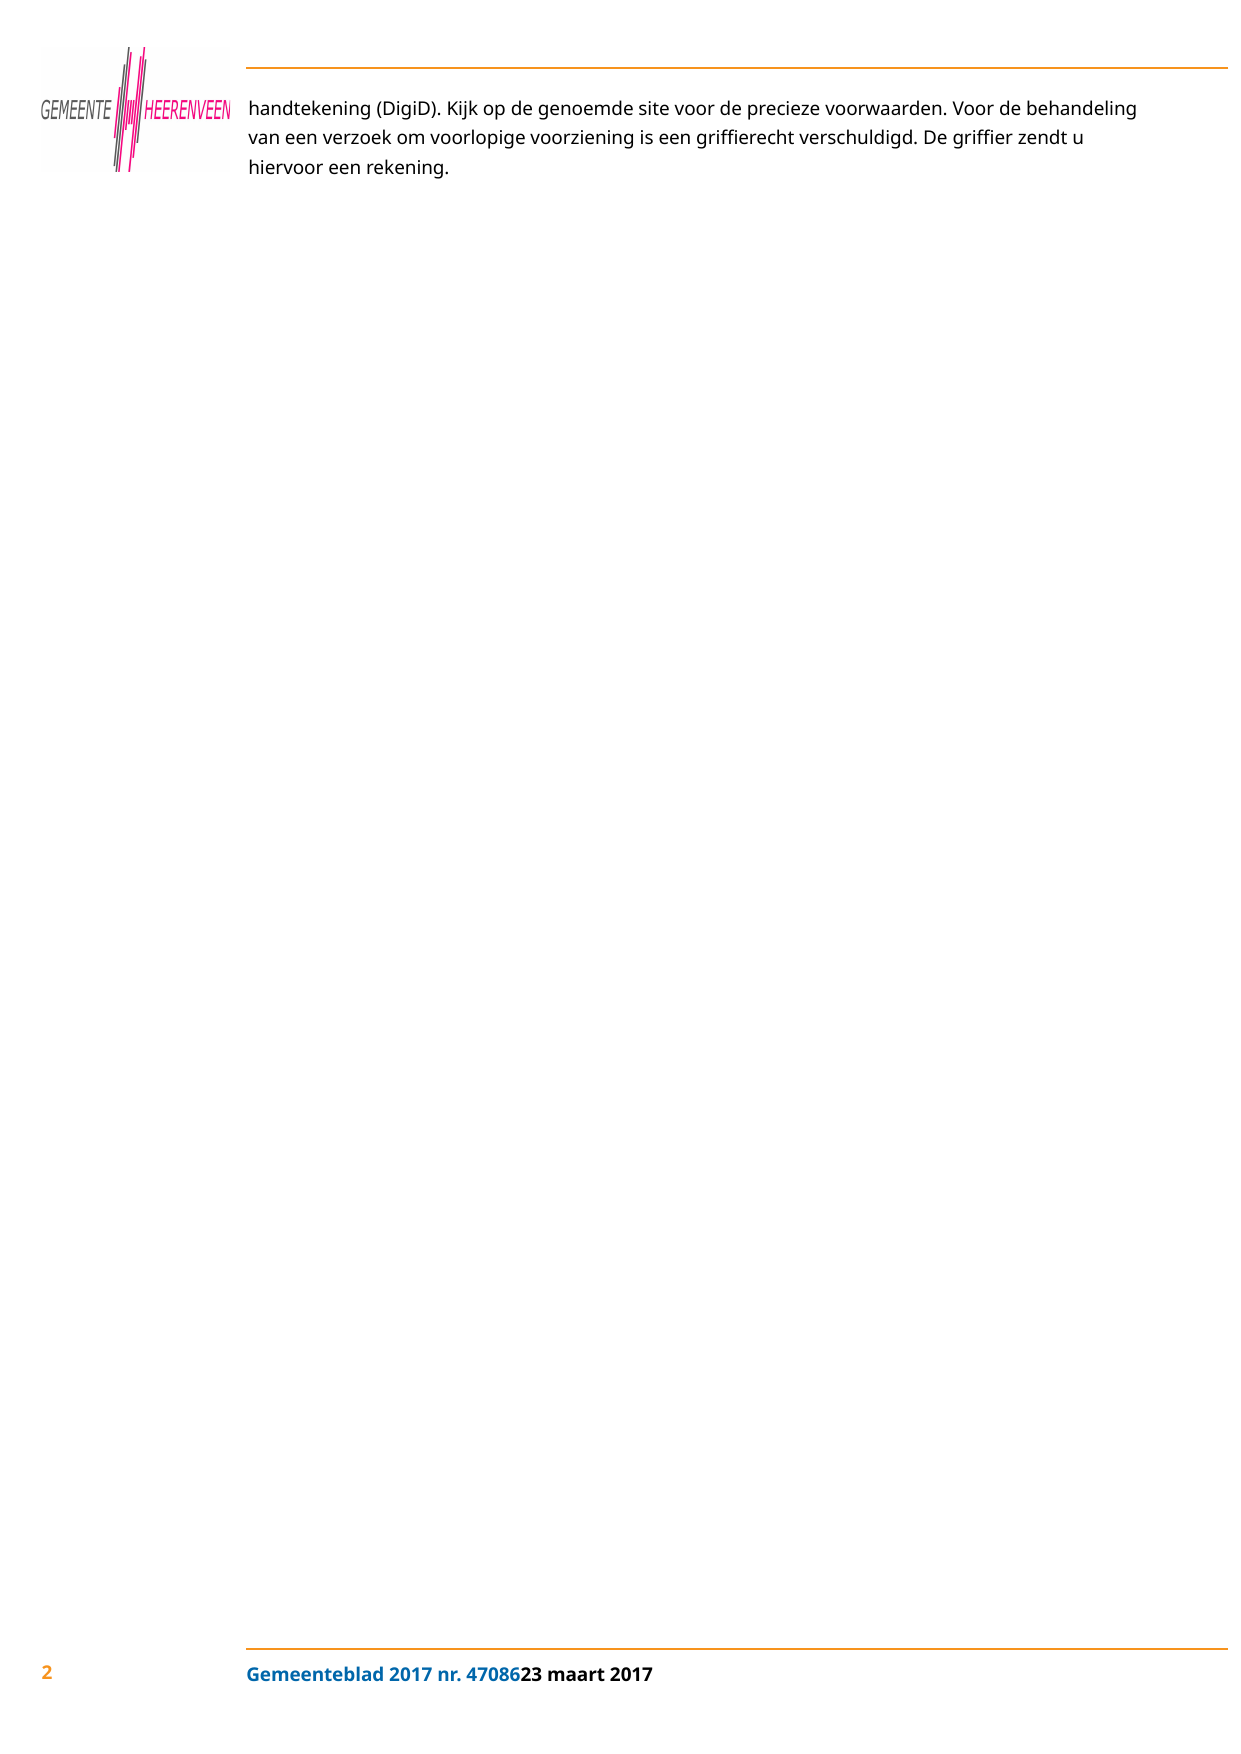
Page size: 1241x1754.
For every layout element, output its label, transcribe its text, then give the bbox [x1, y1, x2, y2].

picture [41, 47, 231, 172]
text handtekening (DigiD). Kijk op de genoemde site voor de precieze voorwaarden. Voor de behandeling van een verzoek om voorlopige voorziening is een griffierecht verschuldigd. De griffier zendt u hiervoor een rekening. [248, 95, 1152, 180]
